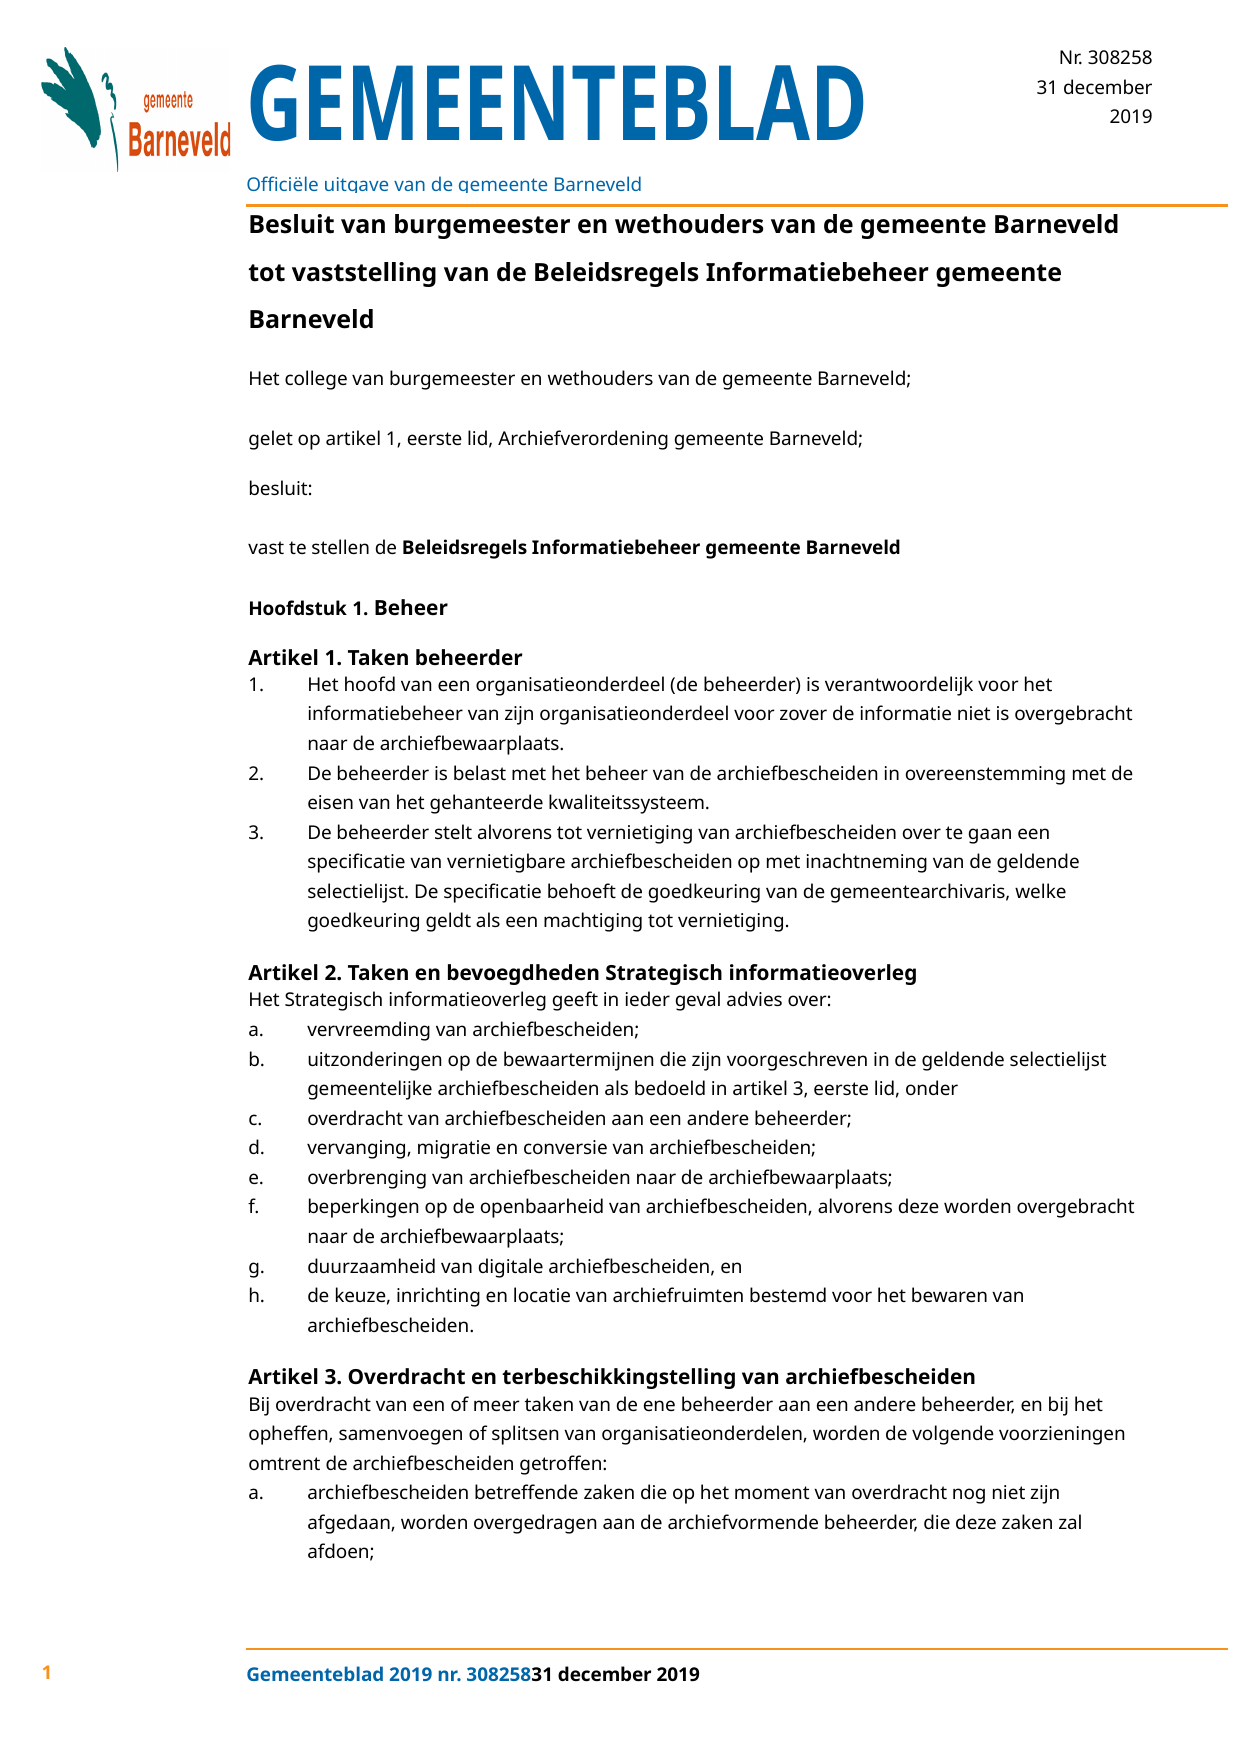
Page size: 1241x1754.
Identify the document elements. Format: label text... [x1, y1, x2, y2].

list De beheerder stelt alvorens tot vernietiging van archiefbescheiden over te gaan een specificatie van vernietigbare archiefbescheiden op met inachtneming van de geldende selectielijst. De specificatie behoeft de goedkeuring van de gemeentearchivaris, welke goedkeuring geldt als een machtiging tot vernietiging. [248, 819, 1152, 933]
list de keuze, inrichting en locatie van archiefruimten bestemd voor het bewaren van archiefbescheiden. [248, 1282, 1152, 1338]
picture [41, 47, 231, 172]
list Het hoofd van een organisatieonderdeel (de beheerder) is verantwoordelijk voor het informatiebeheer van zijn organisatieonderdeel voor zover de informatie niet is overgebracht naar de archiefbewaarplaats. [248, 671, 1152, 756]
list overdracht van archiefbescheiden aan een andere beheerder; [248, 1105, 1152, 1131]
list De beheerder is belast met het beheer van de archiefbescheiden in overeenstemming met de eisen van het gehanteerde kwaliteitssysteem. [248, 760, 1152, 815]
text Hoofdstuk 1. Beheer [248, 593, 1152, 622]
text Het Strategisch informatieoverleg geeft in ieder geval advies over: [248, 987, 1152, 1012]
text Besluit van burgemeester en wethouders van de gemeente Barneveld tot vaststelling van de Beleidsregels Informatiebeheer gemeente Barneveld [248, 207, 1152, 336]
list uitzonderingen op de bewaartermijnen die zijn voorgeschreven in de geldende selectielijst gemeentelijke archiefbescheiden als bedoeld in artikel 3, eerste lid, onder [248, 1046, 1152, 1101]
list vervanging, migratie en conversie van archiefbescheiden; [248, 1134, 1152, 1160]
text Artikel 2. Taken en bevoegdheden Strategisch informatieoverleg [248, 958, 1152, 987]
text Bij overdracht van een of meer taken van de ene beheerder aan een andere beheerder, en bij het opheffen, samenvoegen of splitsen van organisatieonderdelen, worden de volgende voorzieningen omtrent de archiefbescheiden getroffen: [248, 1391, 1152, 1476]
list duurzaamheid van digitale archiefbescheiden, en [248, 1253, 1152, 1278]
list beperkingen op de openbaarheid van archiefbescheiden, alvorens deze worden overgebracht naar de archiefbewaarplaats; [248, 1194, 1152, 1249]
list archiefbescheiden betreffende zaken die op het moment van overdracht nog niet zijn afgedaan, worden overgedragen aan de archiefvormende beheerder, die deze zaken zal afdoen; [248, 1479, 1152, 1564]
list overbrenging van archiefbescheiden naar de archiefbewaarplaats; [248, 1164, 1152, 1190]
text Het college van burgemeester en wethouders van de gemeente Barneveld; [248, 366, 1152, 391]
text besluit: [248, 475, 1152, 501]
text gelet op artikel 1, eerste lid, Archiefverordening gemeente Barneveld; [248, 425, 1152, 450]
text Artikel 1. Taken beheerder [248, 643, 1152, 671]
text Artikel 3. Overdracht en terbeschikkingstelling van archiefbescheiden [248, 1362, 1152, 1391]
list vervreemding van archiefbescheiden; [248, 1016, 1152, 1042]
text vast te stellen de Beleidsregels Informatiebeheer gemeente Barneveld [248, 534, 1152, 560]
